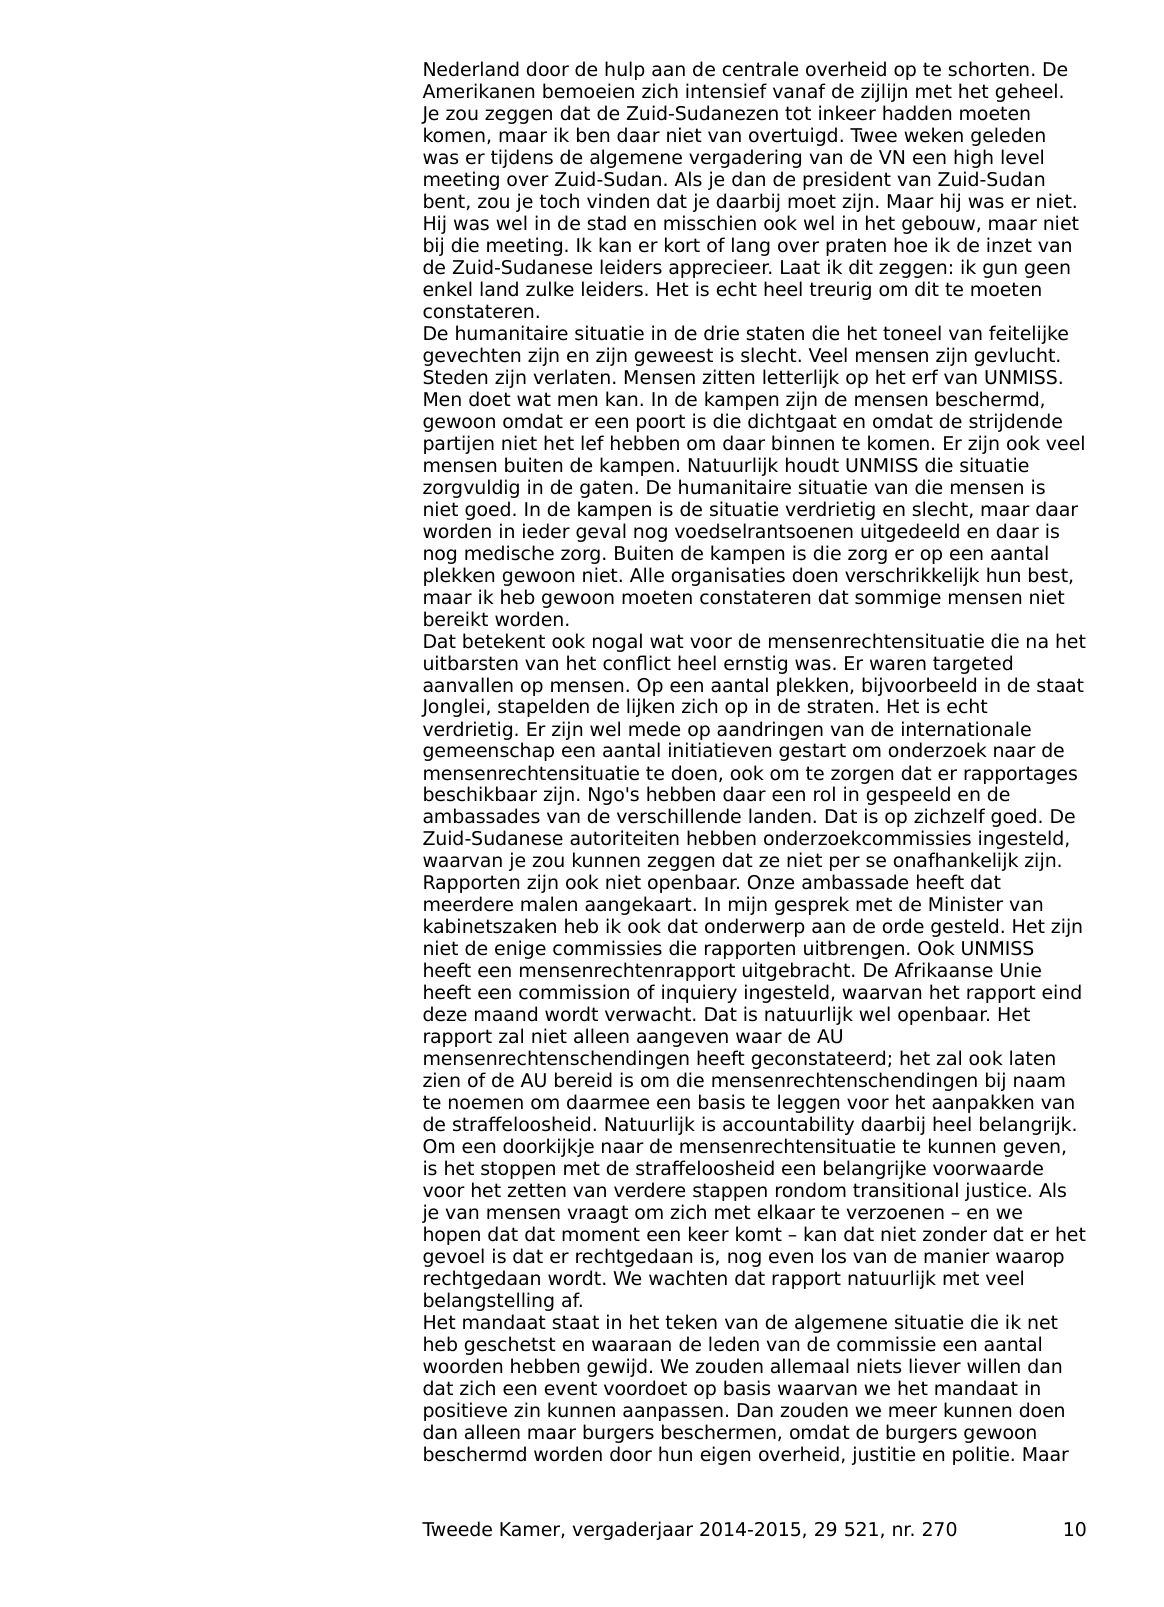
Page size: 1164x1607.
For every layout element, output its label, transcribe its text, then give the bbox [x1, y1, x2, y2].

text Nederland door de hulp aan de centrale overheid op te schorten. De Amerikanen bemoeien zich intensief vanaf de zijlijn met het geheel. Je zou zeggen dat de Zuid-Sudanezen tot inkeer hadden moeten komen, maar ik ben daar niet van overtuigd. Twee weken geleden was er tijdens de algemene vergadering van de VN een high level meeting over Zuid-Sudan. Als je dan de president van Zuid-Sudan bent, zou je toch vinden dat je daarbij moet zijn. Maar hij was er niet. Hij was wel in de stad en misschien ook wel in het gebouw, maar niet bij die meeting. Ik kan er kort of lang over praten hoe ik de inzet van de Zuid-Sudanese leiders apprecieer. Laat ik dit zeggen: ik gun geen enkel land zulke leiders. Het is echt heel treurig om dit te moeten constateren. [422, 59, 1087, 323]
text De humanitaire situatie in de drie staten die het toneel van feitelijke gevechten zijn en zijn geweest is slecht. Veel mensen zijn gevlucht. Steden zijn verlaten. Mensen zitten letterlijk op het erf van UNMISS. Men doet wat men kan. In de kampen zijn de mensen beschermd, gewoon omdat er een poort is die dichtgaat en omdat de strijdende partijen niet het lef hebben om daar binnen te komen. Er zijn ook veel mensen buiten de kampen. Natuurlijk houdt UNMISS die situatie zorgvuldig in de gaten. De humanitaire situatie van die mensen is niet goed. In de kampen is de situatie verdrietig en slecht, maar daar worden in ieder geval nog voedselrantsoenen uitgedeeld en daar is nog medische zorg. Buiten de kampen is die zorg er op een aantal plekken gewoon niet. Alle organisaties doen verschrikkelijk hun best, maar ik heb gewoon moeten constateren dat sommige mensen niet bereikt worden. [422, 323, 1087, 631]
text Het mandaat staat in het teken van de algemene situatie die ik net heb geschetst en waaraan de leden van de commissie een aantal woorden hebben gewijd. We zouden allemaal niets liever willen dan dat zich een event voordoet op basis waarvan we het mandaat in positieve zin kunnen aanpassen. Dan zouden we meer kunnen doen dan alleen maar burgers beschermen, omdat de burgers gewoon beschermd worden door hun eigen overheid, justitie en politie. Maar [422, 1312, 1087, 1466]
text Dat betekent ook nogal wat voor de mensenrechtensituatie die na het uitbarsten van het conflict heel ernstig was. Er waren targeted aanvallen op mensen. Op een aantal plekken, bijvoorbeeld in de staat Jonglei, stapelden de lijken zich op in de straten. Het is echt verdrietig. Er zijn wel mede op aandringen van de internationale gemeenschap een aantal initiatieven gestart om onderzoek naar de mensenrechtensituatie te doen, ook om te zorgen dat er rapportages beschikbaar zijn. Ngo's hebben daar een rol in gespeeld en de ambassades van de verschillende landen. Dat is op zichzelf goed. De Zuid-Sudanese autoriteiten hebben onderzoekcommissies ingesteld, waarvan je zou kunnen zeggen dat ze niet per se onafhankelijk zijn. Rapporten zijn ook niet openbaar. Onze ambassade heeft dat meerdere malen aangekaart. In mijn gesprek met de Minister van kabinetszaken heb ik ook dat onderwerp aan de orde gesteld. Het zijn niet de enige commissies die rapporten uitbrengen. Ook UNMISS heeft een mensenrechtenrapport uitgebracht. De Afrikaanse Unie heeft een commission of inquiery ingesteld, waarvan het rapport eind deze maand wordt verwacht. Dat is natuurlijk wel openbaar. Het rapport zal niet alleen aangeven waar de AU mensenrechtenschendingen heeft geconstateerd; het zal ook laten zien of de AU bereid is om die mensenrechtenschendingen bij naam te noemen om daarmee een basis te leggen voor het aanpakken van de straffeloosheid. Natuurlijk is accountability daarbij heel belangrijk. Om een doorkijkje naar de mensenrechtensituatie te kunnen geven, is het stoppen met de straffeloosheid een belangrijke voorwaarde voor het zetten van verdere stappen rondom transitional justice. Als je van mensen vraagt om zich met elkaar te verzoenen – en we hopen dat dat moment een keer komt – kan dat niet zonder dat er het gevoel is dat er rechtgedaan is, nog even los van de manier waarop rechtgedaan wordt. We wachten dat rapport natuurlijk met veel belangstelling af. [422, 631, 1087, 1312]
